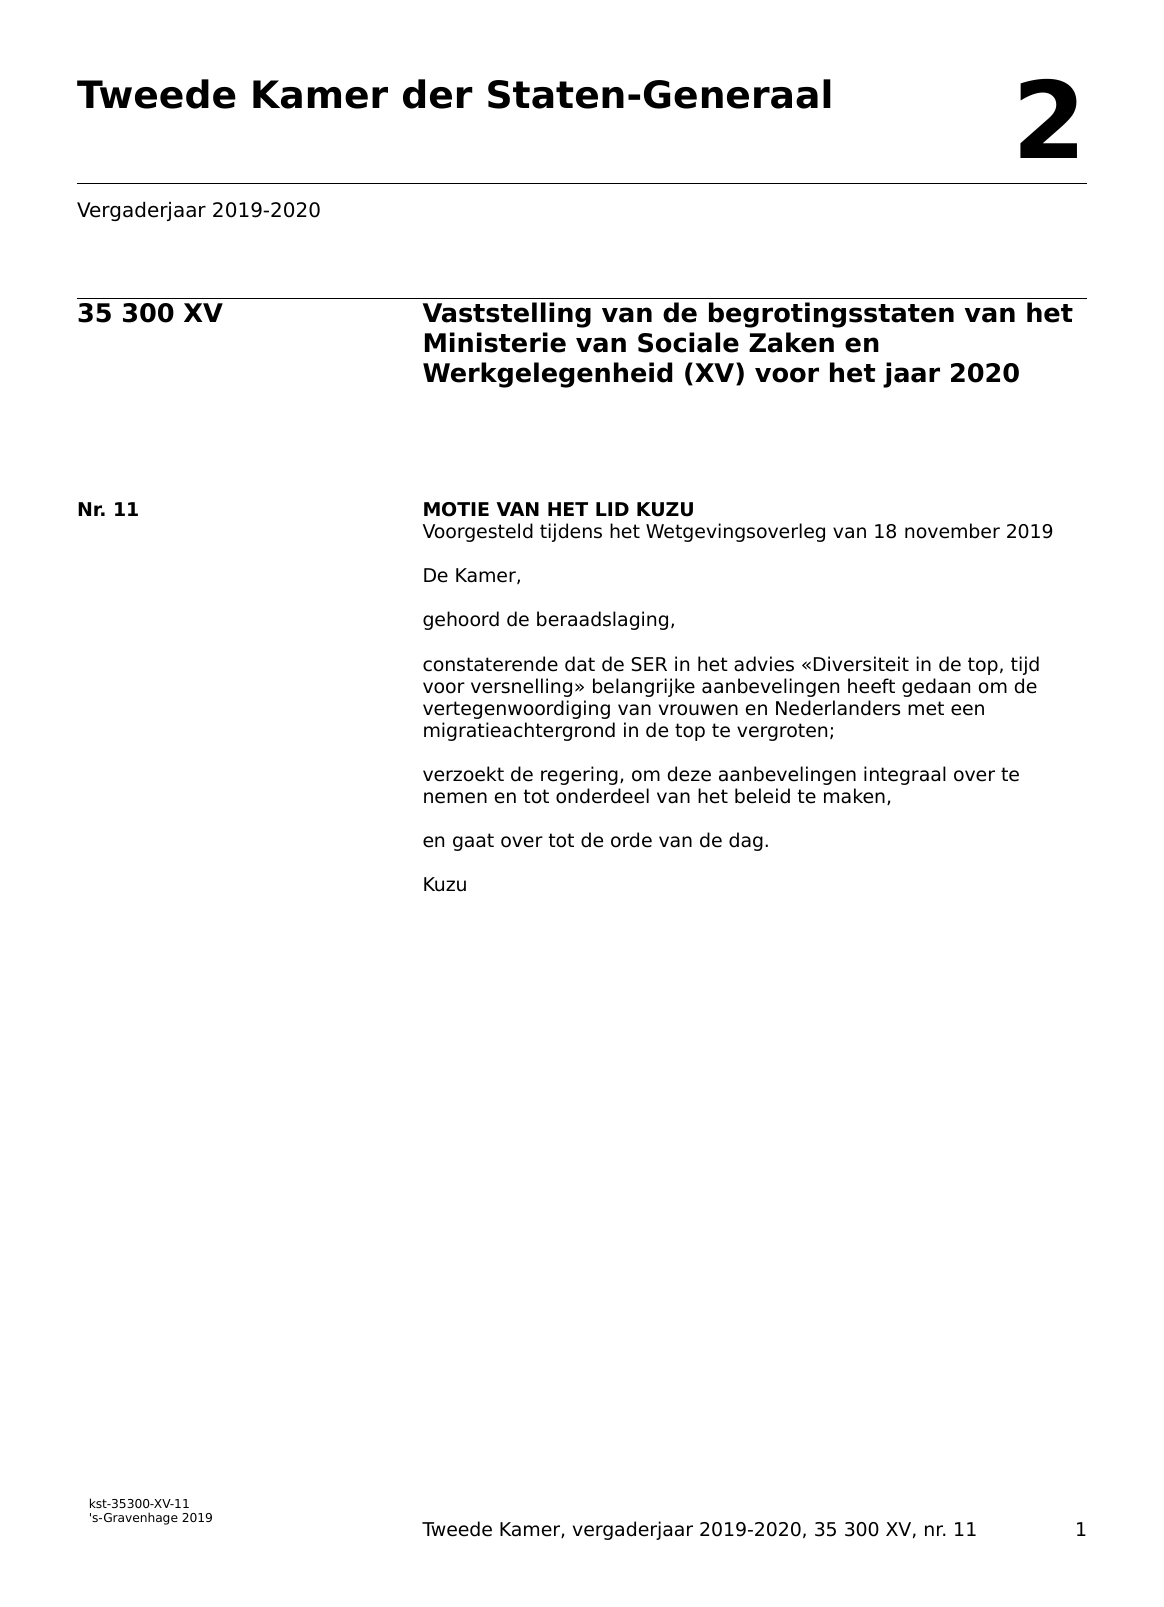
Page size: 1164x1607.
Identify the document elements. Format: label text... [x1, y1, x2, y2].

text constaterende dat de SER in het advies «Diversiteit in de top, tijd voor versnelling» belangrijke aanbevelingen heeft gedaan om de vertegenwoordiging van vrouwen en Nederlanders met een migratieachtergrond in de top te vergroten; [422, 653, 1087, 741]
text Kuzu [422, 874, 1087, 896]
text 's-Gravenhage 2019 [88, 1511, 323, 1525]
text gehoord de beraadslaging, [422, 609, 1087, 631]
text De Kamer, [422, 565, 1087, 587]
table_header Tweede Kamer der Staten-Generaal [77, 59, 886, 183]
table_cell Vergaderjaar 2019-2020 [77, 184, 1087, 298]
text Voorgesteld tijdens het Wetgevingsoverleg van 18 november 2019 [422, 521, 1087, 543]
table_header 2 [886, 59, 1087, 183]
text verzoekt de regering, om deze aanbevelingen integraal over te nemen en tot onderdeel van het beleid te maken, [422, 764, 1087, 808]
text en gaat over tot de orde van de dag. [422, 830, 1087, 852]
subtitle Nr. 11 MOTIE VAN HET LID KUZU [77, 499, 1087, 521]
text kst-35300-XV-11 [88, 1497, 323, 1511]
subtitle 35 300 XV Vaststelling van de begrotingsstaten van het Ministerie van Sociale Zaken en Werkgelegenheid (XV) voor het jaar 2020 [77, 299, 1087, 388]
